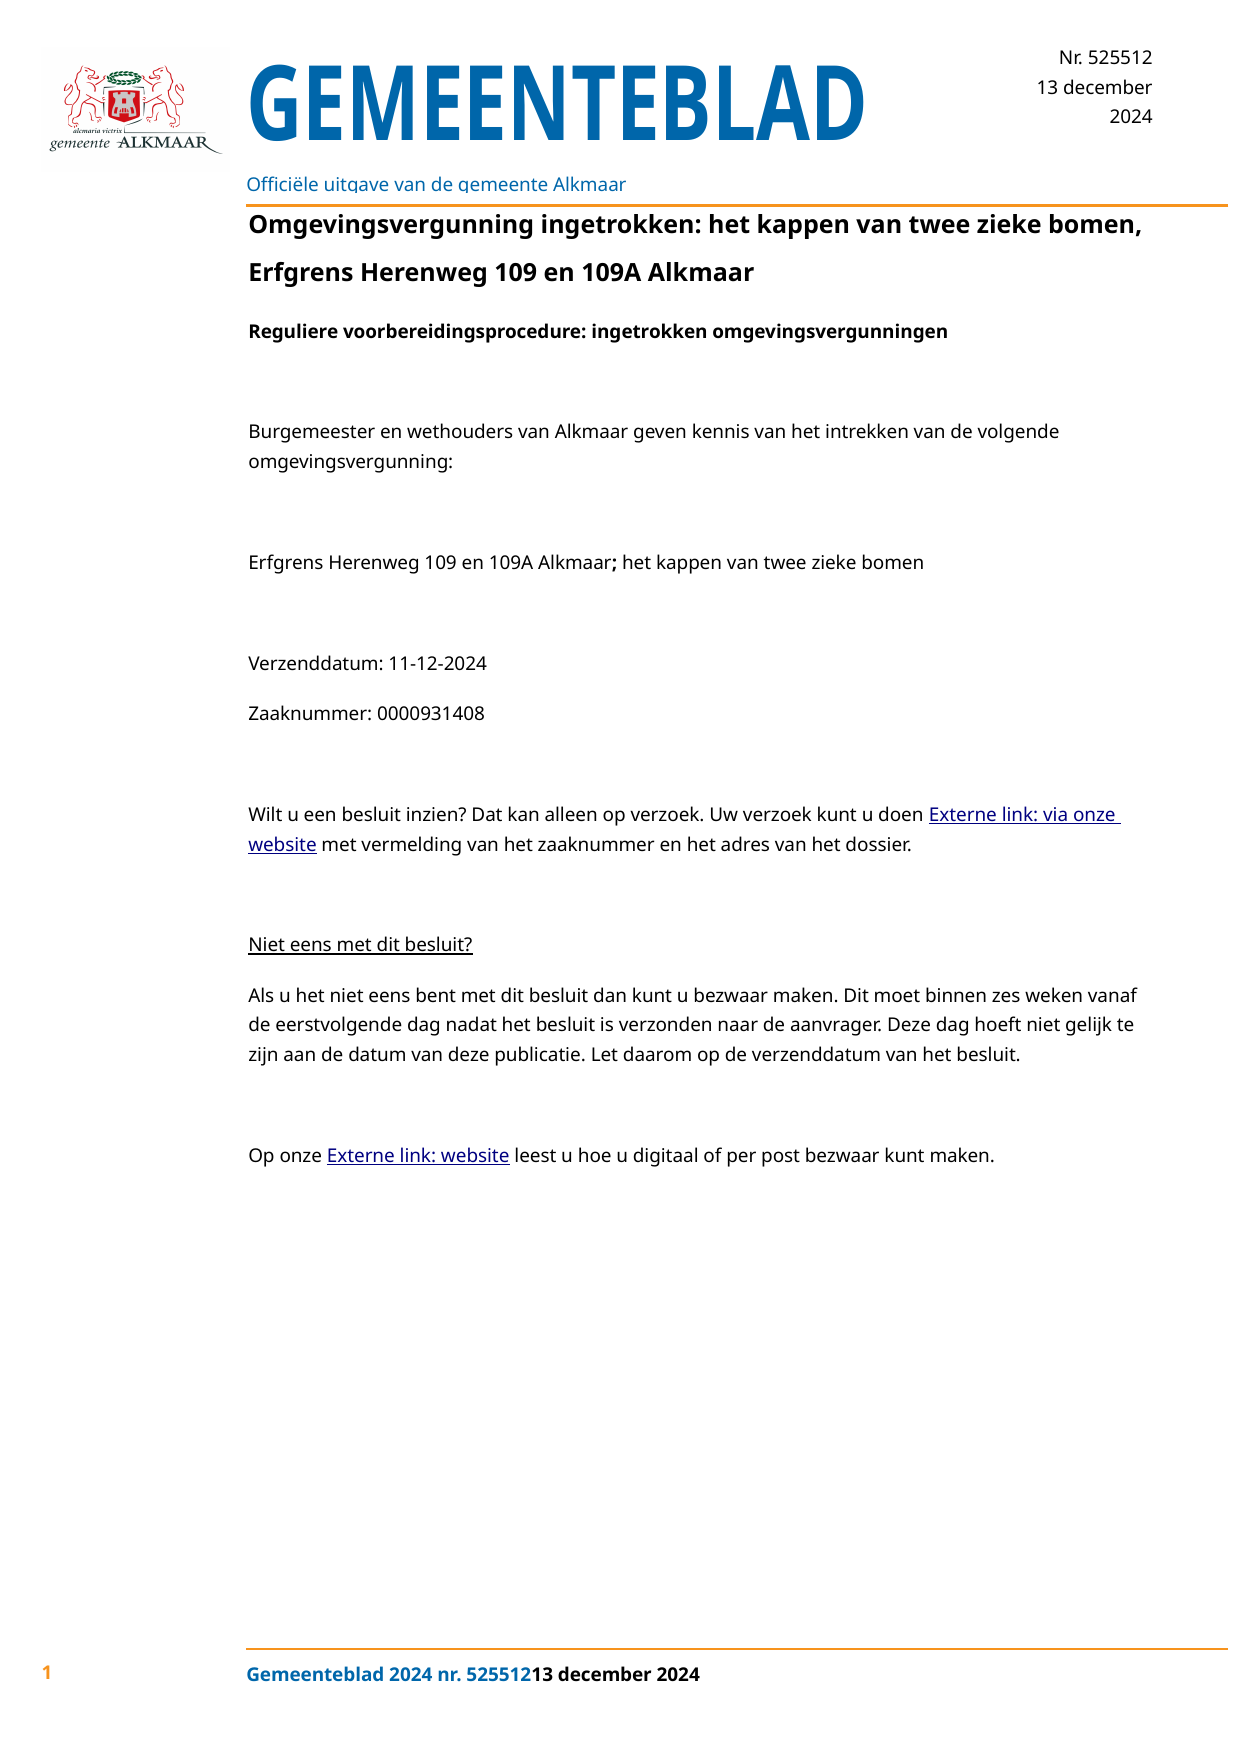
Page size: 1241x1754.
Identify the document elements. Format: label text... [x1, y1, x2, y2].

text Omgevingsvergunning ingetrokken: het kappen van twee zieke bomen, Erfgrens Herenweg 109 en 109A Alkmaar [248, 207, 1152, 288]
text Reguliere voorbereidingsprocedure: ingetrokken omgevingsvergunningen [248, 318, 1152, 344]
text Niet eens met dit besluit? [248, 932, 1152, 957]
picture [41, 47, 231, 172]
text Burgemeester en wethouders van Alkmaar geven kennis van het intrekken van de volgende omgevingsvergunning: [248, 419, 1152, 474]
text Verzenddatum: 11-12-2024 [248, 650, 1152, 676]
text Zaaknummer: 0000931408 [248, 700, 1152, 726]
text Wilt u een besluit inzien? Dat kan alleen op verzoek. Uw verzoek kunt u doen Externe link: via onze website met vermelding van het zaaknummer en het adres van het dossier. [248, 801, 1152, 857]
text Erfgrens Herenweg 109 en 109A Alkmaar; het kappen van twee zieke bomen [248, 549, 1152, 575]
text Als u het niet eens bent met dit besluit dan kunt u bezwaar maken. Dit moet binnen zes weken vanaf de eerstvolgende dag nadat het besluit is verzonden naar de aanvrager. Deze dag hoeft niet gelijk te zijn aan de datum van deze publicatie. Let daarom op de verzenddatum van het besluit. [248, 982, 1152, 1067]
text Op onze Externe link: website leest u hoe u digitaal of per post bezwaar kunt maken. [248, 1142, 1152, 1168]
